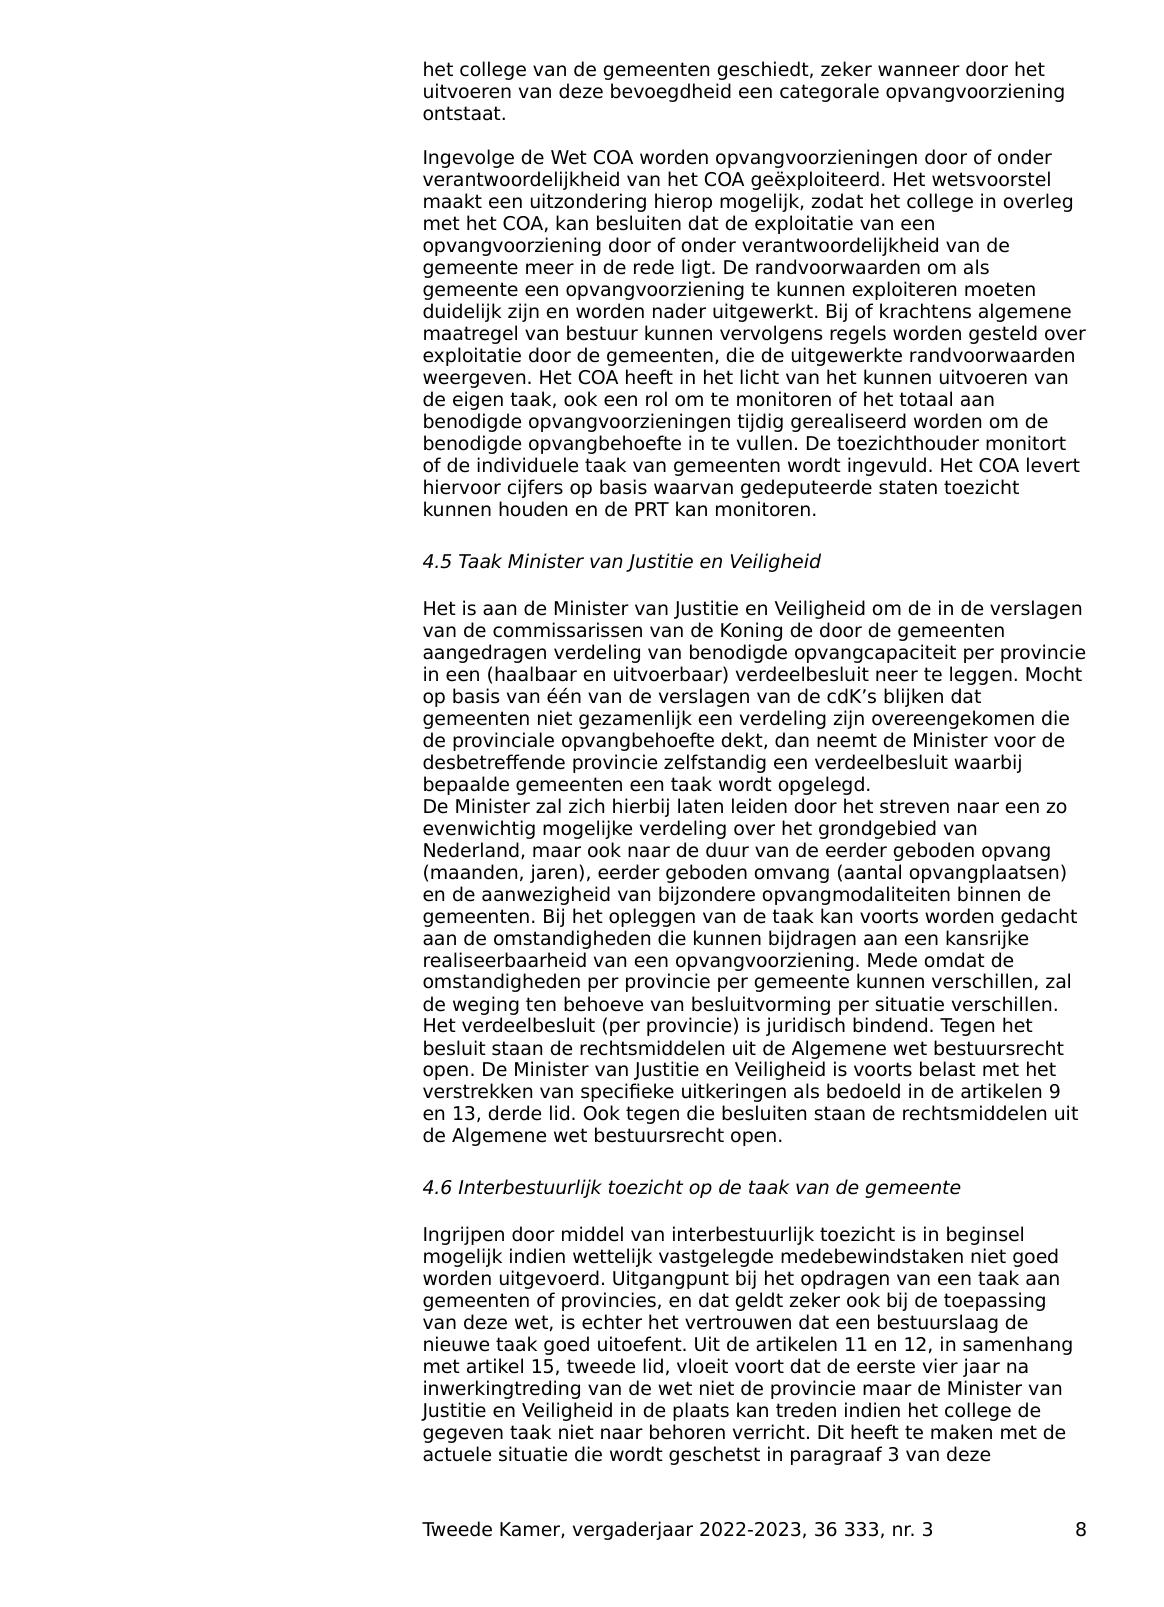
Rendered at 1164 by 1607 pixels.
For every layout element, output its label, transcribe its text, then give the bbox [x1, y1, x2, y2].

text het college van de gemeenten geschiedt, zeker wanneer door het uitvoeren van deze bevoegdheid een categorale opvangvoorziening ontstaat. [422, 59, 1087, 125]
text Ingevolge de Wet COA worden opvangvoorzieningen door of onder verantwoordelijkheid van het COA geëxploiteerd. Het wetsvoorstel maakt een uitzondering hierop mogelijk, zodat het college in overleg met het COA, kan besluiten dat de exploitatie van een opvangvoorziening door of onder verantwoordelijkheid van de gemeente meer in de rede ligt. De randvoorwaarden om als gemeente een opvangvoorziening te kunnen exploiteren moeten duidelijk zijn en worden nader uitgewerkt. Bij of krachtens algemene maatregel van bestuur kunnen vervolgens regels worden gesteld over exploitatie door de gemeenten, die de uitgewerkte randvoorwaarden weergeven. Het COA heeft in het licht van het kunnen uitvoeren van de eigen taak, ook een rol om te monitoren of het totaal aan benodigde opvangvoorzieningen tijdig gerealiseerd worden om de benodigde opvangbehoefte in te vullen. De toezichthouder monitort of de individuele taak van gemeenten wordt ingevuld. Het COA levert hiervoor cijfers op basis waarvan gedeputeerde staten toezicht kunnen houden en de PRT kan monitoren. [422, 147, 1087, 521]
text Ingrijpen door middel van interbestuurlijk toezicht is in beginsel mogelijk indien wettelijk vastgelegde medebewindstaken niet goed worden uitgevoerd. Uitgangpunt bij het opdragen van een taak aan gemeenten of provincies, en dat geldt zeker ook bij de toepassing van deze wet, is echter het vertrouwen dat een bestuurslaag de nieuwe taak goed uitoefent. Uit de artikelen 11 en 12, in samenhang met artikel 15, tweede lid, vloeit voort dat de eerste vier jaar na inwerkingtreding van de wet niet de provincie maar de Minister van Justitie en Veiligheid in de plaats kan treden indien het college de gegeven taak niet naar behoren verricht. Dit heeft te maken met de actuele situatie die wordt geschetst in paragraaf 3 van deze [422, 1224, 1087, 1466]
subtitle 4.6 Interbestuurlijk toezicht op de taak van de gemeente [422, 1177, 1087, 1199]
subtitle 4.5 Taak Minister van Justitie en Veiligheid [422, 551, 1087, 573]
text Het verdeelbesluit (per provincie) is juridisch bindend. Tegen het besluit staan de rechtsmiddelen uit de Algemene wet bestuursrecht open. De Minister van Justitie en Veiligheid is voorts belast met het verstrekken van specifieke uitkeringen als bedoeld in de artikelen 9 en 13, derde lid. Ook tegen die besluiten staan de rechtsmiddelen uit de Algemene wet bestuursrecht open. [422, 1015, 1087, 1147]
text Het is aan de Minister van Justitie en Veiligheid om de in de verslagen van de commissarissen van de Koning de door de gemeenten aangedragen verdeling van benodigde opvangcapaciteit per provincie in een (haalbaar en uitvoerbaar) verdeelbesluit neer te leggen. Mocht op basis van één van de verslagen van de cdK’s blijken dat gemeenten niet gezamenlijk een verdeling zijn overeengekomen die de provinciale opvangbehoefte dekt, dan neemt de Minister voor de desbetreffende provincie zelfstandig een verdeelbesluit waarbij bepaalde gemeenten een taak wordt opgelegd. [422, 598, 1087, 796]
text De Minister zal zich hierbij laten leiden door het streven naar een zo evenwichtig mogelijke verdeling over het grondgebied van Nederland, maar ook naar de duur van de eerder geboden opvang (maanden, jaren), eerder geboden omvang (aantal opvangplaatsen) en de aanwezigheid van bijzondere opvangmodaliteiten binnen de gemeenten. Bij het opleggen van de taak kan voorts worden gedacht aan de omstandigheden die kunnen bijdragen aan een kansrijke realiseerbaarheid van een opvangvoorziening. Mede omdat de omstandigheden per provincie per gemeente kunnen verschillen, zal de weging ten behoeve van besluitvorming per situatie verschillen. [422, 796, 1087, 1015]
